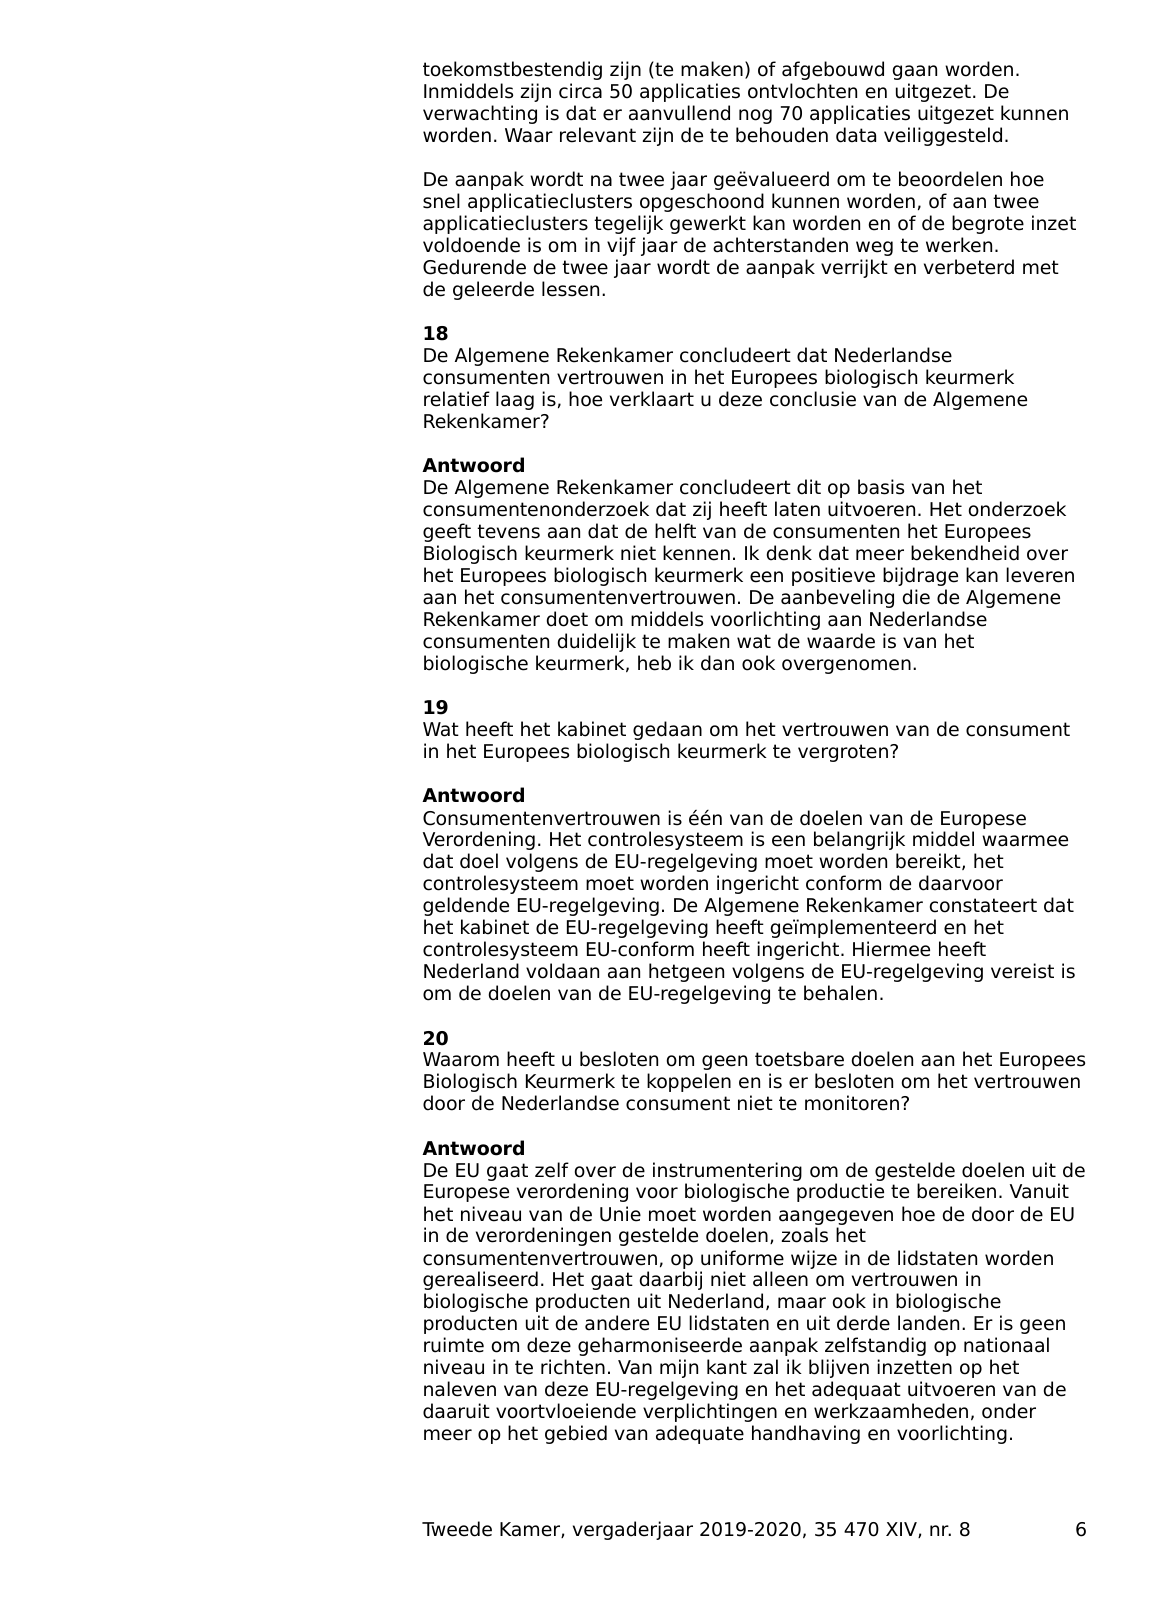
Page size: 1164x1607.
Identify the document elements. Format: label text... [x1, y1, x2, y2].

text De EU gaat zelf over de instrumentering om de gestelde doelen uit de Europese verordening voor biologische productie te bereiken. Vanuit het niveau van de Unie moet worden aangegeven hoe de door de EU in de verordeningen gestelde doelen, zoals het consumentenvertrouwen, op uniforme wijze in de lidstaten worden gerealiseerd. Het gaat daarbij niet alleen om vertrouwen in biologische producten uit Nederland, maar ook in biologische producten uit de andere EU lidstaten en uit derde landen. Er is geen ruimte om deze geharmoniseerde aanpak zelfstandig op nationaal niveau in te richten. Van mijn kant zal ik blijven inzetten op het naleven van deze EU-regelgeving en het adequaat uitvoeren van de daaruit voortvloeiende verplichtingen en werkzaamheden, onder meer op het gebied van adequate handhaving en voorlichting. [422, 1159, 1087, 1445]
text De Algemene Rekenkamer concludeert dit op basis van het consumentenonderzoek dat zij heeft laten uitvoeren. Het onderzoek geeft tevens aan dat de helft van de consumenten het Europees Biologisch keurmerk niet kennen. Ik denk dat meer bekendheid over het Europees biologisch keurmerk een positieve bijdrage kan leveren aan het consumentenvertrouwen. De aanbeveling die de Algemene Rekenkamer doet om middels voorlichting aan Nederlandse consumenten duidelijk te maken wat de waarde is van het biologische keurmerk, heb ik dan ook overgenomen. [422, 477, 1087, 675]
text 19 [422, 697, 1087, 719]
text Consumentenvertrouwen is één van de doelen van de Europese Verordening. Het controlesysteem is een belangrijk middel waarmee dat doel volgens de EU-regelgeving moet worden bereikt, het controlesysteem moet worden ingericht conform de daarvoor geldende EU-regelgeving. De Algemene Rekenkamer constateert dat het kabinet de EU-regelgeving heeft geïmplementeerd en het controlesysteem EU-conform heeft ingericht. Hiermee heeft Nederland voldaan aan hetgeen volgens de EU-regelgeving vereist is om de doelen van de EU-regelgeving te behalen. [422, 807, 1087, 1005]
text Antwoord [422, 785, 1087, 807]
text Waarom heeft u besloten om geen toetsbare doelen aan het Europees Biologisch Keurmerk te koppelen en is er besloten om het vertrouwen door de Nederlandse consument niet te monitoren? [422, 1049, 1087, 1115]
text De Algemene Rekenkamer concludeert dat Nederlandse consumenten vertrouwen in het Europees biologisch keurmerk relatief laag is, hoe verklaart u deze conclusie van de Algemene Rekenkamer? [422, 345, 1087, 433]
text toekomstbestendig zijn (te maken) of afgebouwd gaan worden. Inmiddels zijn circa 50 applicaties ontvlochten en uitgezet. De verwachting is dat er aanvullend nog 70 applicaties uitgezet kunnen worden. Waar relevant zijn de te behouden data veiliggesteld. [422, 59, 1087, 147]
text De aanpak wordt na twee jaar geëvalueerd om te beoordelen hoe snel applicatieclusters opgeschoond kunnen worden, of aan twee applicatieclusters tegelijk gewerkt kan worden en of de begrote inzet voldoende is om in vijf jaar de achterstanden weg te werken. Gedurende de twee jaar wordt de aanpak verrijkt en verbeterd met de geleerde lessen. [422, 169, 1087, 301]
text Wat heeft het kabinet gedaan om het vertrouwen van de consument in het Europees biologisch keurmerk te vergroten? [422, 719, 1087, 763]
text Antwoord [422, 455, 1087, 477]
text 18 [422, 323, 1087, 345]
text 20 [422, 1027, 1087, 1049]
text Antwoord [422, 1137, 1087, 1159]
